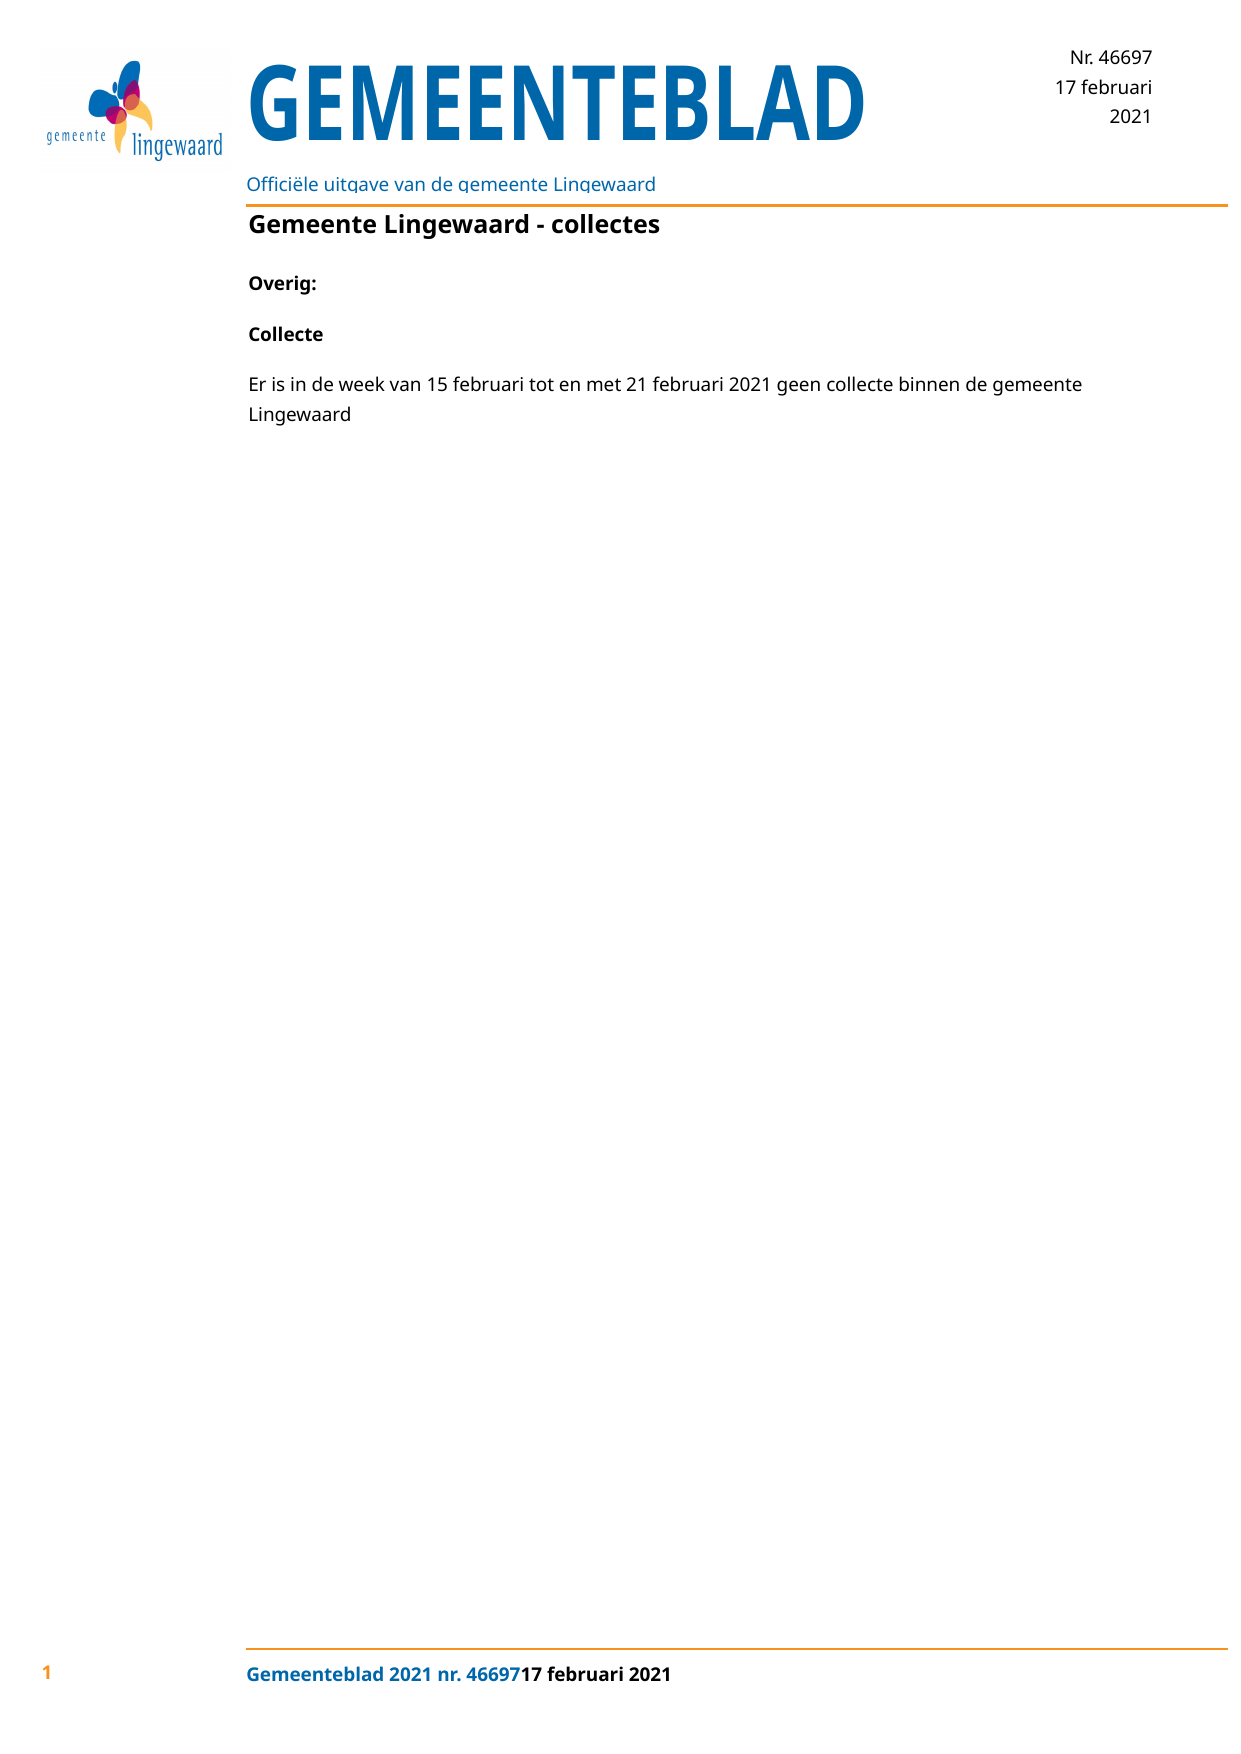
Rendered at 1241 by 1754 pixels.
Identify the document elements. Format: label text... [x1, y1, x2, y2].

text Collecte [248, 321, 1152, 346]
text Gemeente Lingewaard - collectes [248, 207, 1152, 241]
picture [41, 47, 231, 172]
text Overig: [248, 270, 1152, 296]
text Er is in de week van 15 februari tot en met 21 februari 2021 geen collecte binnen de gemeente Lingewaard [248, 371, 1152, 426]
